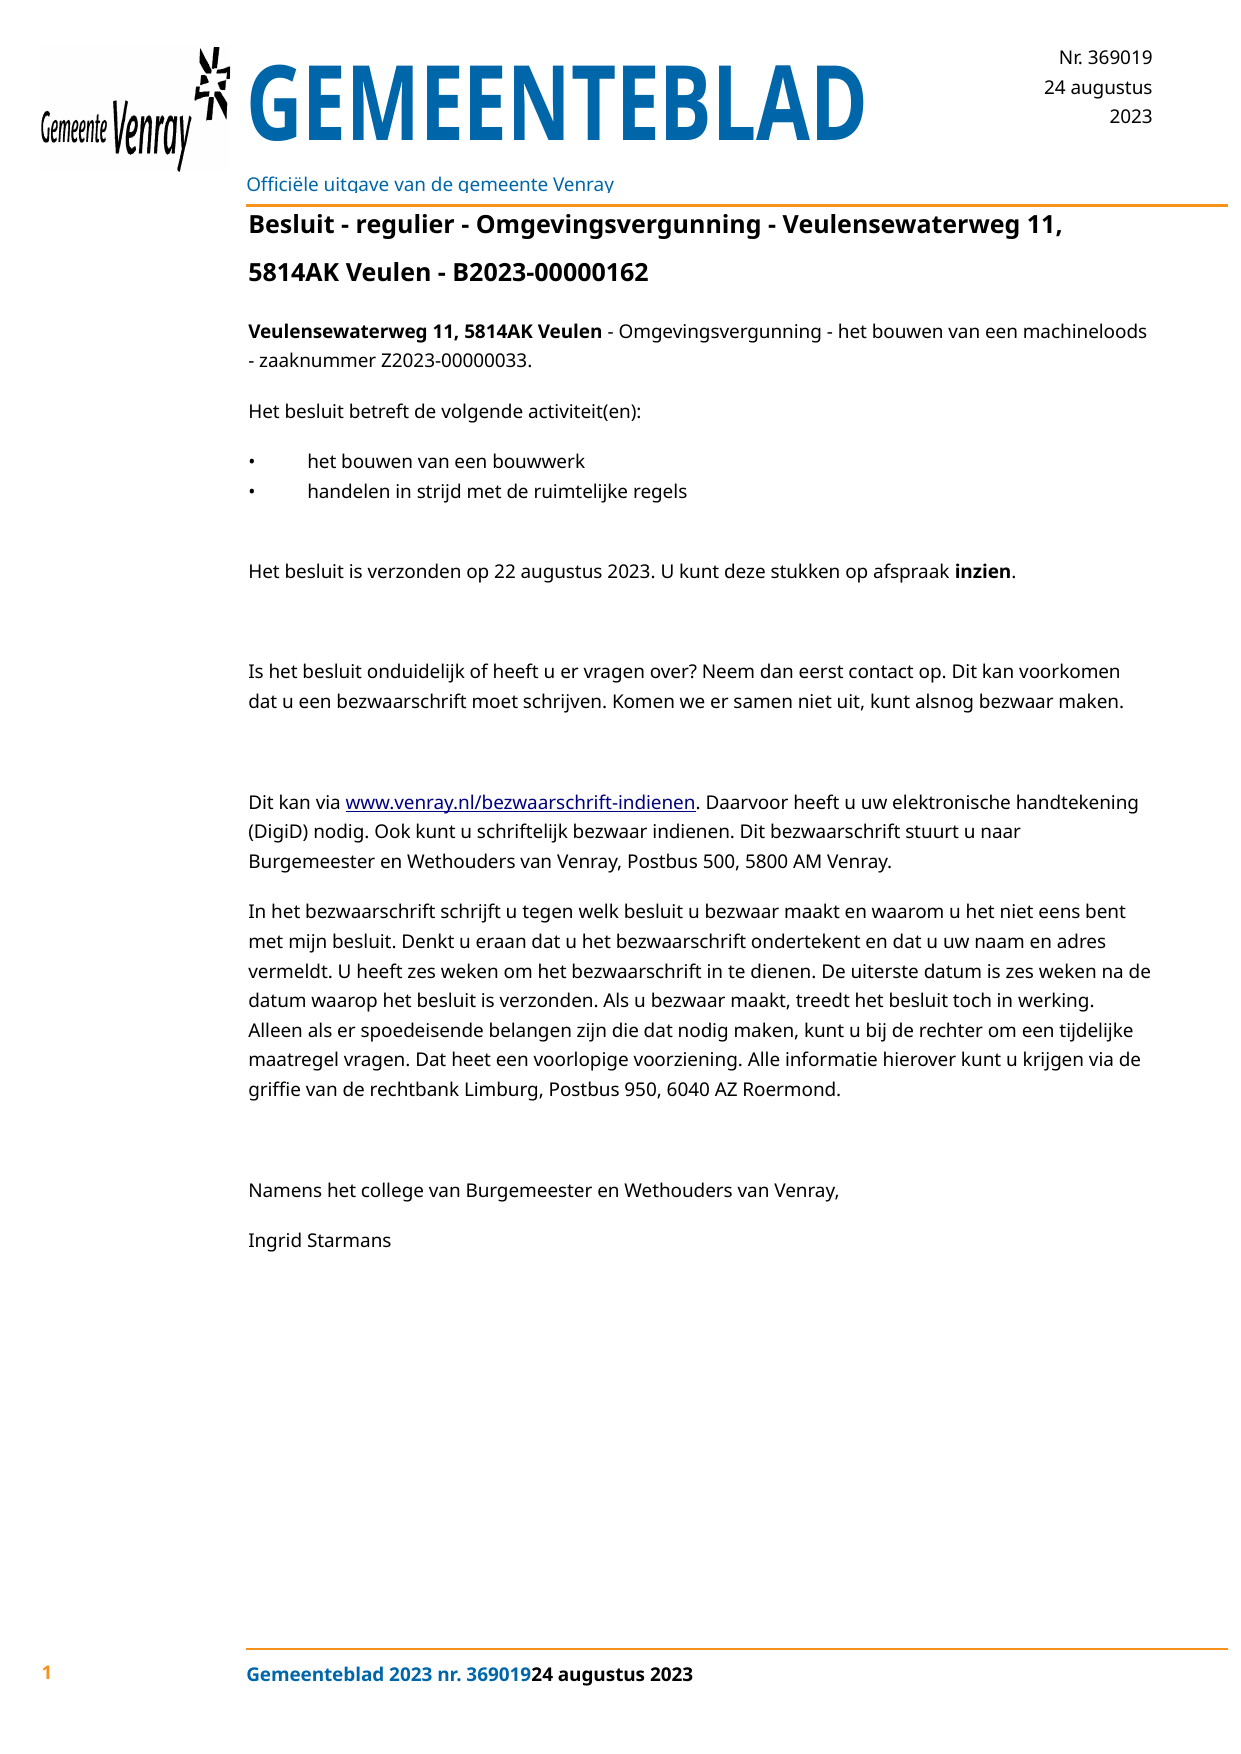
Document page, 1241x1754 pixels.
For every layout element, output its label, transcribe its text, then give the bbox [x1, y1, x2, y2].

list het bouwen van een bouwwerk [248, 448, 1152, 474]
text Dit kan via www.venray.nl/bezwaarschrift-indienen. Daarvoor heeft u uw elektronische handtekening (DigiD) nodig. Ook kunt u schriftelijk bezwaar indienen. Dit bezwaarschrift stuurt u naar Burgemeester en Wethouders van Venray, Postbus 500, 5800 AM Venray. [248, 789, 1152, 874]
picture [41, 47, 231, 172]
text Het besluit is verzonden op 22 augustus 2023. U kunt deze stukken op afspraak inzien. [248, 558, 1152, 584]
text Is het besluit onduidelijk of heeft u er vragen over? Neem dan eerst contact op. Dit kan voorkomen dat u een bezwaarschrift moet schrijven. Komen we er samen niet uit, kunt alsnog bezwaar maken. [248, 659, 1152, 714]
list handelen in strijd met de ruimtelijke regels [248, 478, 1152, 504]
text Besluit - regulier - Omgevingsvergunning - Veulensewaterweg 11, 5814AK Veulen - B2023-00000162 [248, 207, 1152, 288]
text Namens het college van Burgemeester en Wethouders van Venray, [248, 1177, 1152, 1203]
text Veulensewaterweg 11, 5814AK Veulen - Omgevingsvergunning - het bouwen van een machineloods - zaaknummer Z2023-00000033. [248, 318, 1152, 373]
text In het bezwaarschrift schrijft u tegen welk besluit u bezwaar maakt en waarom u het niet eens bent met mijn besluit. Denkt u eraan dat u het bezwaarschrift ondertekent en dat u uw naam en adres vermeldt. U heeft zes weken om het bezwaarschrift in te dienen. De uiterste datum is zes weken na de datum waarop het besluit is verzonden. Als u bezwaar maakt, treedt het besluit toch in werking. Alleen als er spoedeisende belangen zijn die dat nodig maken, kunt u bij de rechter om een tijdelijke maatregel vragen. Dat heet een voorlopige voorziening. Alle informatie hierover kunt u krijgen via de griffie van de rechtbank Limburg, Postbus 950, 6040 AZ Roermond. [248, 899, 1152, 1102]
text Ingrid Starmans [248, 1227, 1152, 1253]
text Het besluit betreft de volgende activiteit(en): [248, 398, 1152, 424]
